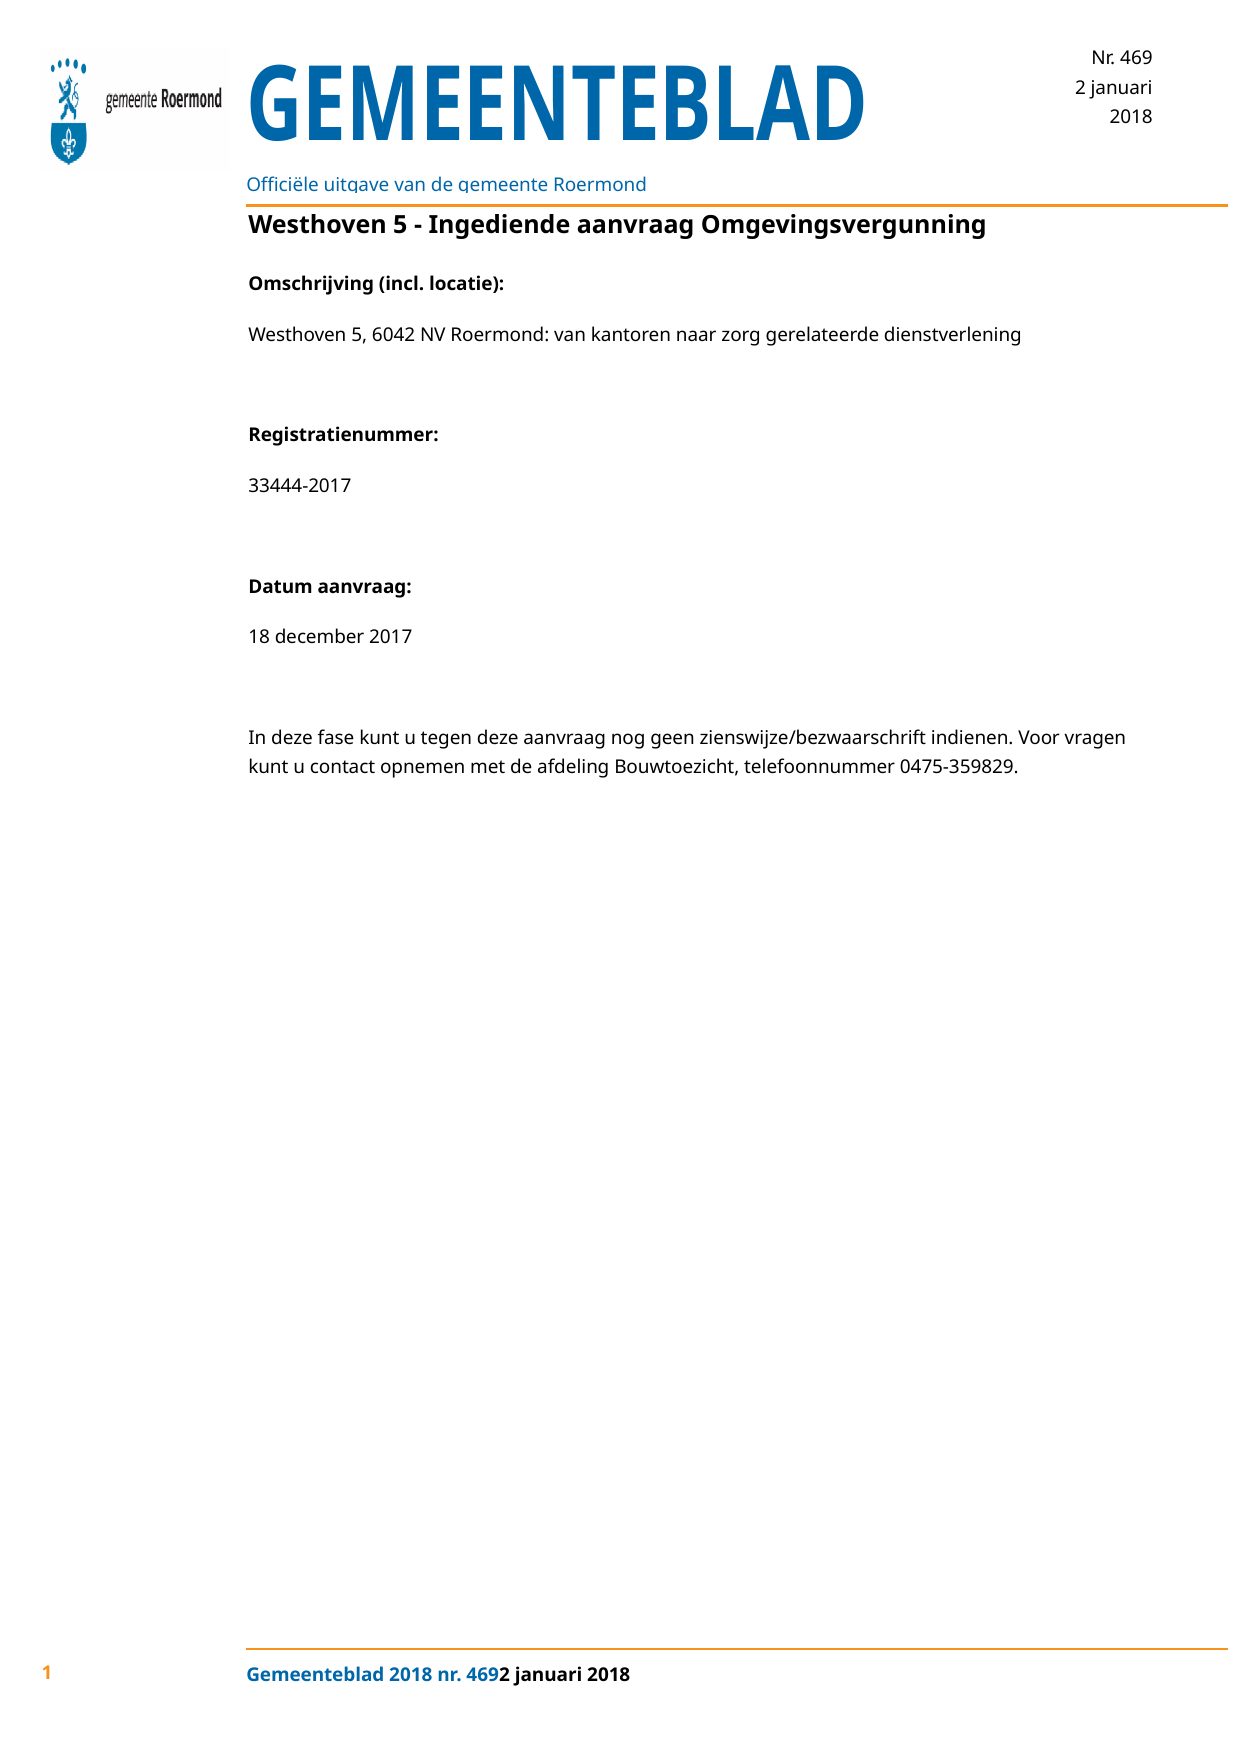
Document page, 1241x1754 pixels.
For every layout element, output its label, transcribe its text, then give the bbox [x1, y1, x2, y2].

text Westhoven 5 - Ingediende aanvraag Omgevingsvergunning [248, 207, 1152, 241]
text Datum aanvraag: [248, 573, 1152, 598]
text In deze fase kunt u tegen deze aanvraag nog geen zienswijze/bezwaarschrift indienen. Voor vragen kunt u contact opnemen met de afdeling Bouwtoezicht, telefoonnummer 0475-359829. [248, 724, 1152, 779]
text Westhoven 5, 6042 NV Roermond: van kantoren naar zorg gerelateerde dienstverlening [248, 321, 1152, 346]
text Registratienummer: [248, 422, 1152, 447]
text 33444-2017 [248, 472, 1152, 498]
text Omschrijving (incl. locatie): [248, 270, 1152, 296]
picture [41, 47, 231, 172]
text 18 december 2017 [248, 623, 1152, 649]
